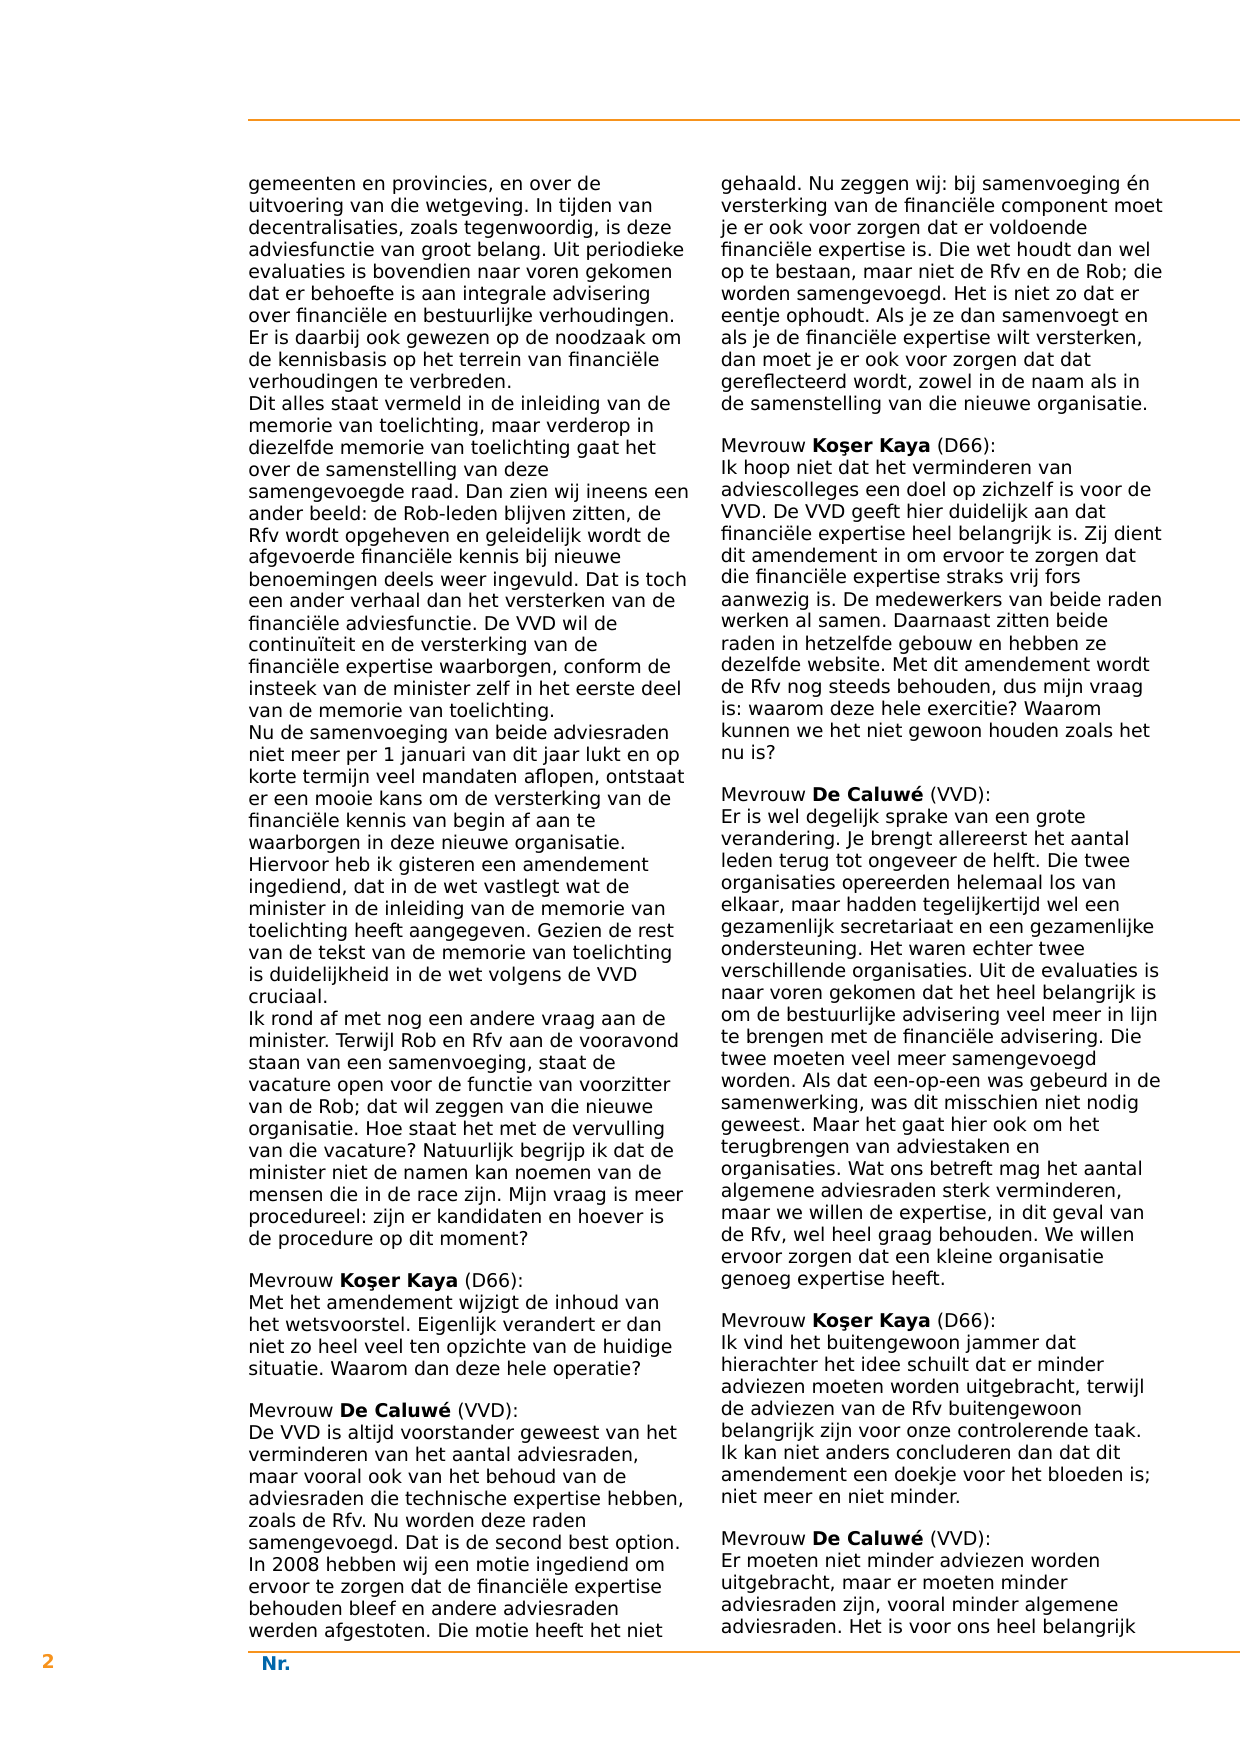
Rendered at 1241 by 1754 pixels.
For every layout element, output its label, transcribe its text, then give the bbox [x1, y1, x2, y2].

text Mevrouw De Caluwé (VVD): [721, 1528, 1163, 1549]
text Mevrouw De Caluwé (VVD): [248, 1400, 691, 1422]
text Ik rond af met nog een andere vraag aan de minister. Terwijl Rob en Rfv aan de vooravond staan van een samenvoeging, staat de vacature open voor de functie van voorzitter van de Rob; dat wil zeggen van die nieuwe organisatie. Hoe staat het met de vervulling van die vacature? Natuurlijk begrijp ik dat de minister niet de namen kan noemen van de mensen die in de race zijn. Mijn vraag is meer procedureel: zijn er kandidaten en hoever is de procedure op dit moment? [248, 1008, 691, 1250]
text Mevrouw Koşer Kaya (D66): [721, 434, 1163, 457]
text gehaald. Nu zeggen wij: bij samenvoeging én versterking van de financiële component moet je er ook voor zorgen dat er voldoende financiële expertise is. Die wet houdt dan wel op te bestaan, maar niet de Rfv en de Rob; die worden samengevoegd. Het is niet zo dat er eentje ophoudt. Als je ze dan samenvoegt en als je de financiële expertise wilt versterken, dan moet je er ook voor zorgen dat dat gereflecteerd wordt, zowel in de naam als in de samenstelling van die nieuwe organisatie. [721, 173, 1163, 414]
text Nu de samenvoeging van beide adviesraden niet meer per 1 januari van dit jaar lukt en op korte termijn veel mandaten aflopen, ontstaat er een mooie kans om de versterking van de financiële kennis van begin af aan te waarborgen in deze nieuwe organisatie. Hiervoor heb ik gisteren een amendement ingediend, dat in de wet vastlegt wat de minister in de inleiding van de memorie van toelichting heeft aangegeven. Gezien de rest van de tekst van de memorie van toelichting is duidelijkheid in de wet volgens de VVD cruciaal. [248, 722, 691, 1008]
text Met het amendement wijzigt de inhoud van het wetsvoorstel. Eigenlijk verandert er dan niet zo heel veel ten opzichte van de huidige situatie. Waarom dan deze hele operatie? [248, 1292, 691, 1380]
text Mevrouw Koşer Kaya (D66): [721, 1310, 1163, 1332]
text Dit alles staat vermeld in de inleiding van de memorie van toelichting, maar verderop in diezelfde memorie van toelichting gaat het over de samenstelling van deze samengevoegde raad. Dan zien wij ineens een ander beeld: de Rob-leden blijven zitten, de Rfv wordt opgeheven en geleidelijk wordt de afgevoerde financiële kennis bij nieuwe benoemingen deels weer ingevuld. Dat is toch een ander verhaal dan het versterken van de financiële adviesfunctie. De VVD wil de continuïteit en de versterking van de financiële expertise waarborgen, conform de insteek van de minister zelf in het eerste deel van de memorie van toelichting. [248, 393, 691, 722]
text Er moeten niet minder adviezen worden uitgebracht, maar er moeten minder adviesraden zijn, vooral minder algemene adviesraden. Het is voor ons heel belangrijk [721, 1549, 1163, 1637]
text Mevrouw De Caluwé (VVD): [721, 784, 1163, 806]
text Er is wel degelijk sprake van een grote verandering. Je brengt allereerst het aantal leden terug tot ongeveer de helft. Die twee organisaties opereerden helemaal los van elkaar, maar hadden tegelijkertijd wel een gezamenlijk secretariaat en een gezamenlijke ondersteuning. Het waren echter twee verschillende organisaties. Uit de evaluaties is naar voren gekomen dat het heel belangrijk is om de bestuurlijke advisering veel meer in lijn te brengen met de financiële advisering. Die twee moeten veel meer samengevoegd worden. Als dat een-op-een was gebeurd in de samenwerking, was dit misschien niet nodig geweest. Maar het gaat hier ook om het terugbrengen van adviestaken en organisaties. Wat ons betreft mag het aantal algemene adviesraden sterk verminderen, maar we willen de expertise, in dit geval van de Rfv, wel heel graag behouden. We willen ervoor zorgen dat een kleine organisatie genoeg expertise heeft. [721, 806, 1163, 1290]
text De VVD is altijd voorstander geweest van het verminderen van het aantal adviesraden, maar vooral ook van het behoud van de adviesraden die technische expertise hebben, zoals de Rfv. Nu worden deze raden samengevoegd. Dat is de second best option. In 2008 hebben wij een motie ingediend om ervoor te zorgen dat de financiële expertise behouden bleef en andere adviesraden werden afgestoten. Die motie heeft het niet [248, 1422, 691, 1641]
text Mevrouw Koşer Kaya (D66): [248, 1270, 691, 1292]
text Ik hoop niet dat het verminderen van adviescolleges een doel op zichzelf is voor de VVD. De VVD geeft hier duidelijk aan dat financiële expertise heel belangrijk is. Zij dient dit amendement in om ervoor te zorgen dat die financiële expertise straks vrij fors aanwezig is. De medewerkers van beide raden werken al samen. Daarnaast zitten beide raden in hetzelfde gebouw en hebben ze dezelfde website. Met dit amendement wordt de Rfv nog steeds behouden, dus mijn vraag is: waarom deze hele exercitie? Waarom kunnen we het niet gewoon houden zoals het nu is? [721, 457, 1163, 764]
text Ik vind het buitengewoon jammer dat hierachter het idee schuilt dat er minder adviezen moeten worden uitgebracht, terwijl de adviezen van de Rfv buitengewoon belangrijk zijn voor onze controlerende taak. Ik kan niet anders concluderen dan dat dit amendement een doekje voor het bloeden is; niet meer en niet minder. [721, 1332, 1163, 1508]
text gemeenten en provincies, en over de uitvoering van die wetgeving. In tijden van decentralisaties, zoals tegenwoordig, is deze adviesfunctie van groot belang. Uit periodieke evaluaties is bovendien naar voren gekomen dat er behoefte is aan integrale advisering over financiële en bestuurlijke verhoudingen. Er is daarbij ook gewezen op de noodzaak om de kennisbasis op het terrein van financiële verhoudingen te verbreden. [248, 173, 691, 393]
